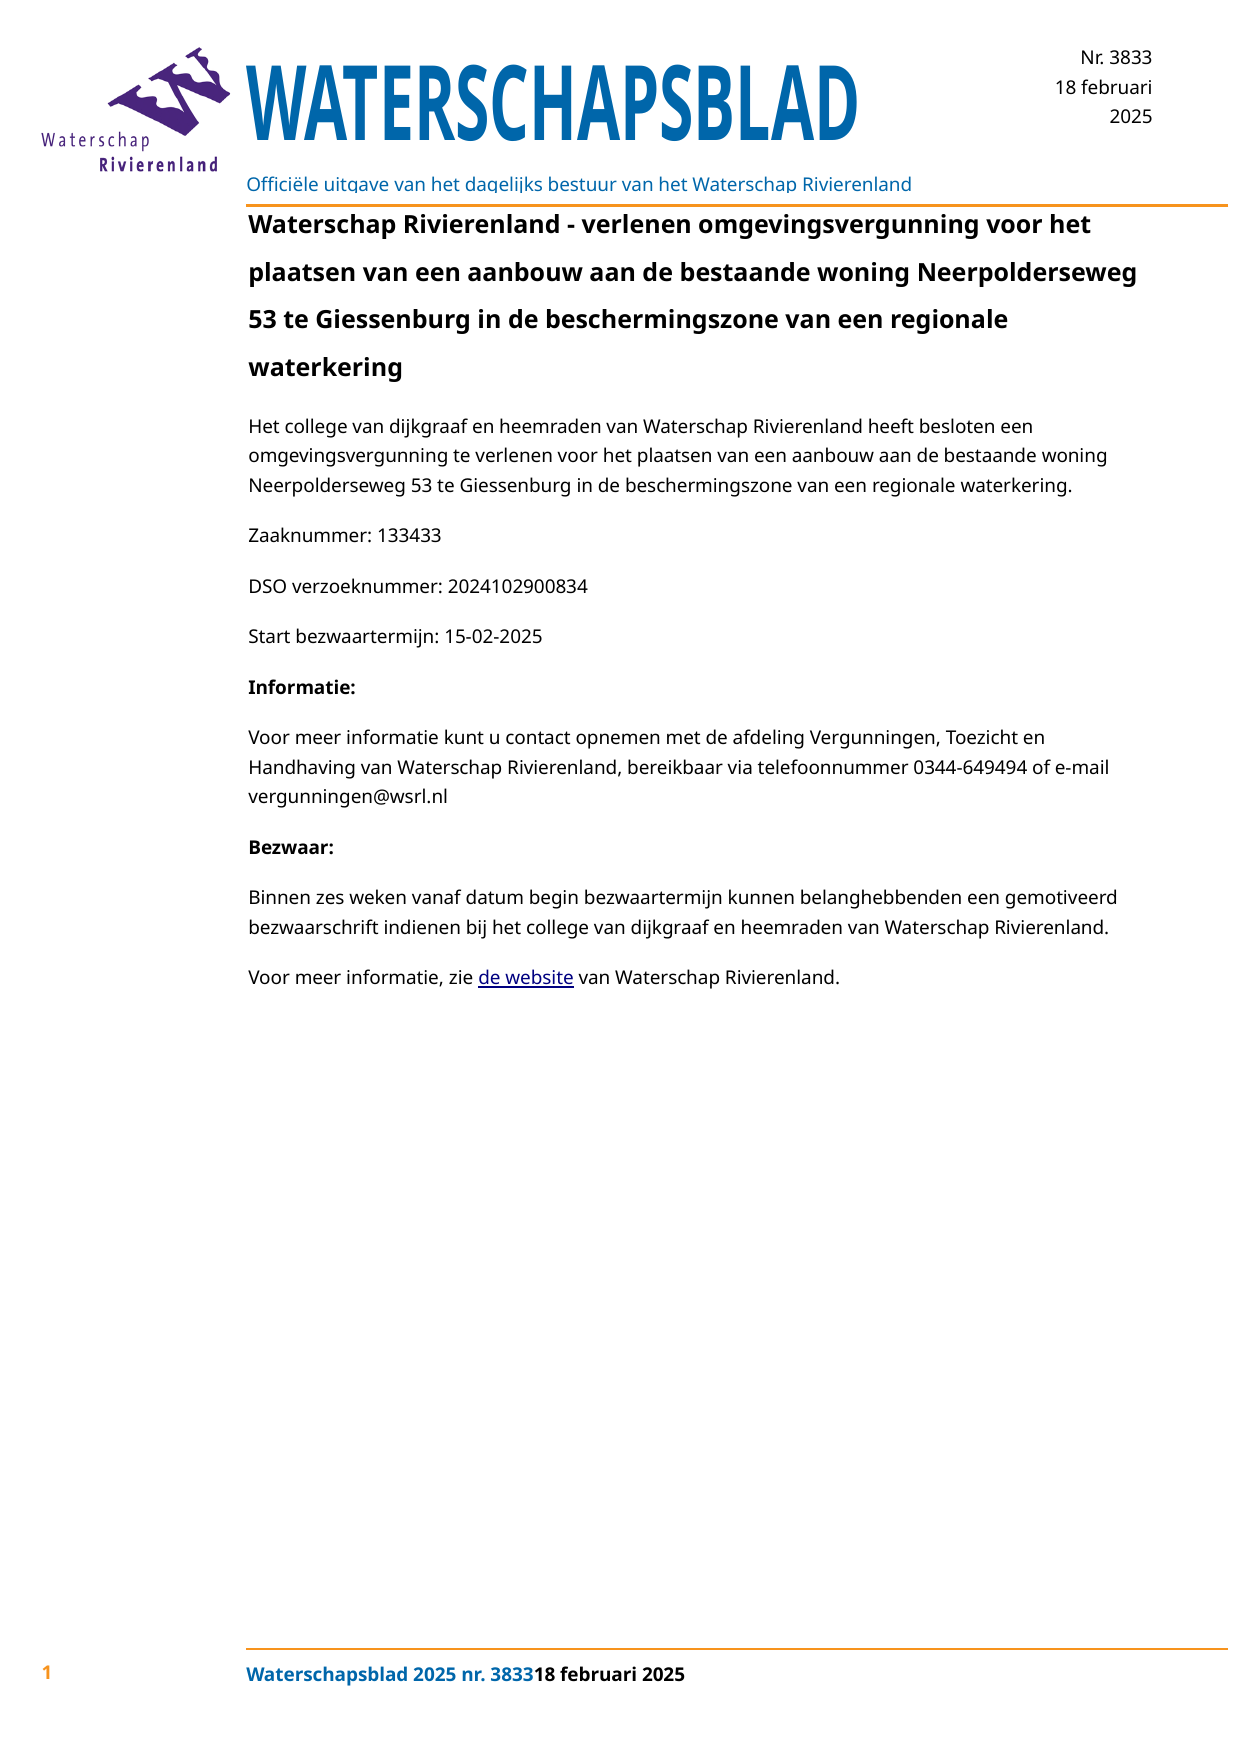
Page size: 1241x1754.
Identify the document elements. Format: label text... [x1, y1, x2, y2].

text Het college van dijkgraaf en heemraden van Waterschap Rivierenland heeft besloten een omgevingsvergunning te verlenen voor het plaatsen van een aanbouw aan de bestaande woning Neerpolderseweg 53 te Giessenburg in de beschermingszone van een regionale waterkering. [248, 413, 1152, 498]
text Voor meer informatie kunt u contact opnemen met de afdeling Vergunningen, Toezicht en Handhaving van Waterschap Rivierenland, bereikbaar via telefoonnummer 0344-649494 of e-mail vergunningen@wsrl.nl [248, 724, 1152, 809]
text Start bezwaartermijn: 15-02-2025 [248, 623, 1152, 649]
text DSO verzoeknummer: 2024102900834 [248, 573, 1152, 599]
text Bezwaar: [248, 834, 1152, 860]
text Voor meer informatie, zie de website van Waterschap Rivierenland. [248, 964, 1152, 990]
text Binnen zes weken vanaf datum begin bezwaartermijn kunnen belanghebbenden een gemotiveerd bezwaarschrift indienen bij het college van dijkgraaf en heemraden van Waterschap Rivierenland. [248, 884, 1152, 940]
text Informatie: [248, 674, 1152, 700]
text Zaaknummer: 133433 [248, 523, 1152, 548]
picture [41, 47, 231, 172]
text Waterschap Rivierenland - verlenen omgevingsvergunning voor het plaatsen van een aanbouw aan de bestaande woning Neerpolderseweg 53 te Giessenburg in de beschermingszone van een regionale waterkering [248, 207, 1152, 384]
